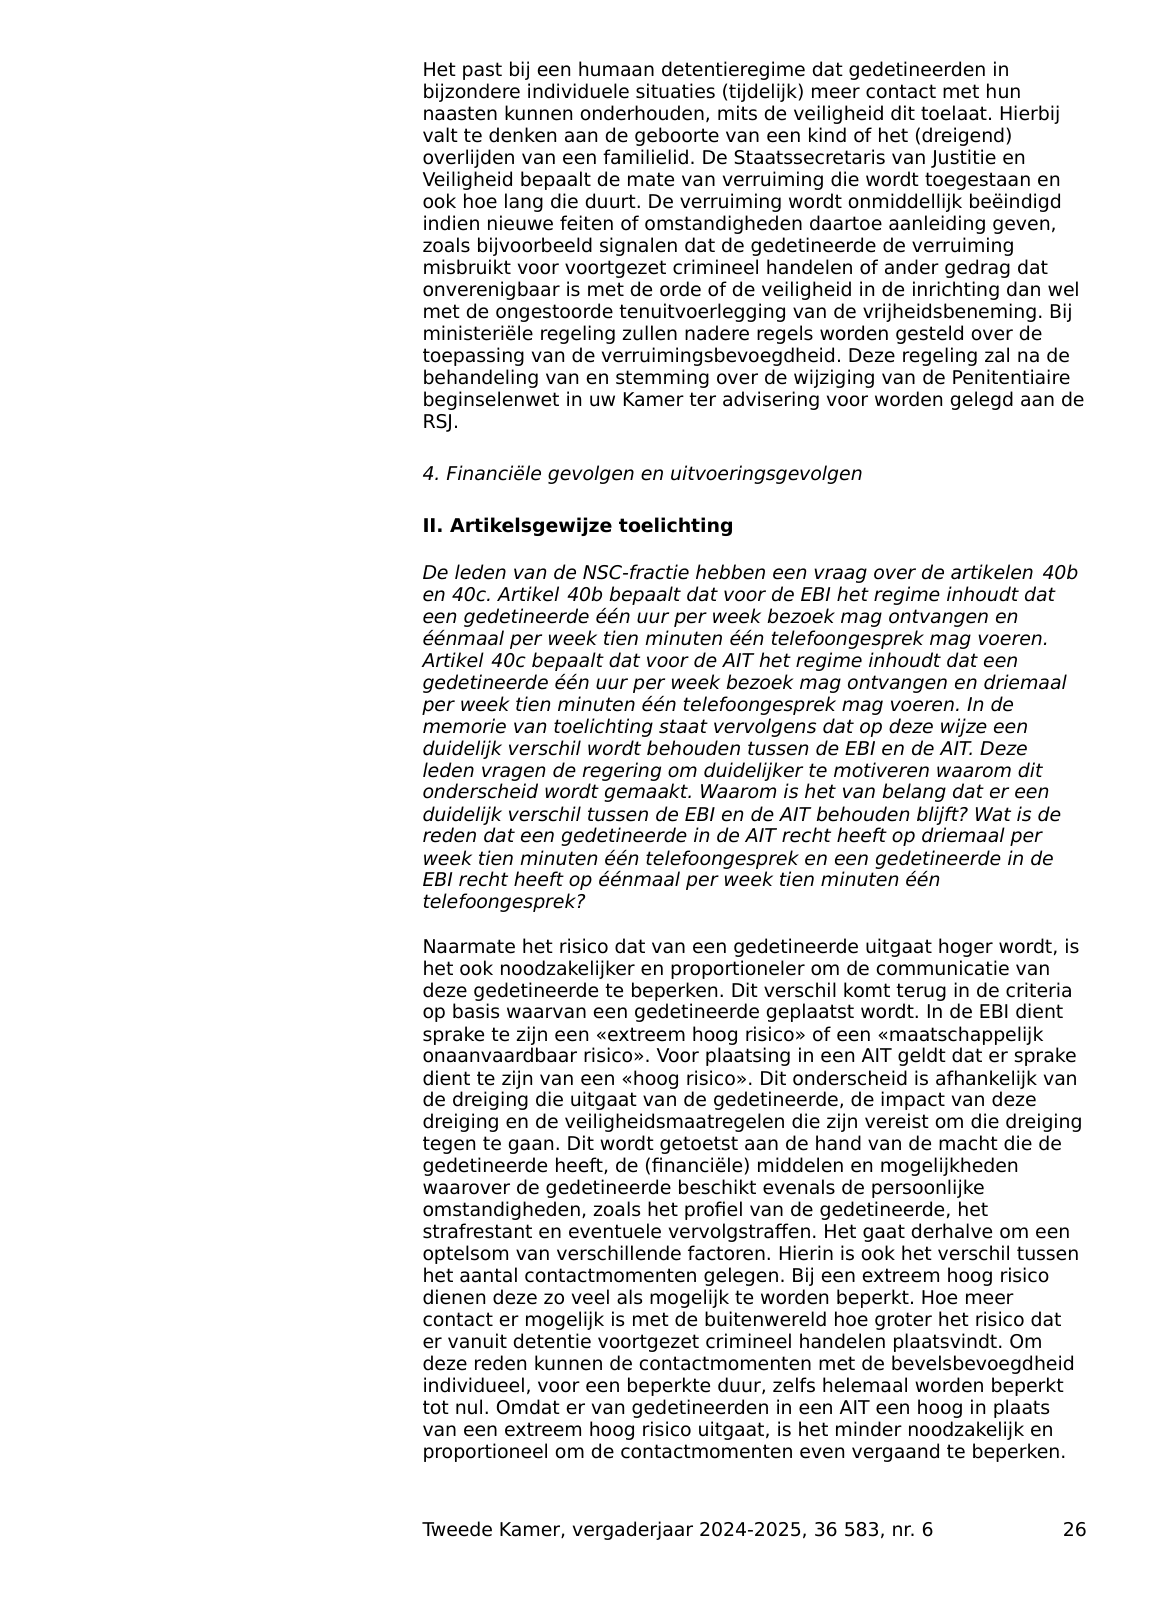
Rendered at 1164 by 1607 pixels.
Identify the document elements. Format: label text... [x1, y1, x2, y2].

text De leden van de NSC-fractie hebben een vraag over de artikelen 40b en 40c. Artikel 40b bepaalt dat voor de EBI het regime inhoudt dat een gedetineerde één uur per week bezoek mag ontvangen en éénmaal per week tien minuten één telefoongesprek mag voeren. Artikel 40c bepaalt dat voor de AIT het regime inhoudt dat een gedetineerde één uur per week bezoek mag ontvangen en driemaal per week tien minuten één telefoongesprek mag voeren. In de memorie van toelichting staat vervolgens dat op deze wijze een duidelijk verschil wordt behouden tussen de EBI en de AIT. Deze leden vragen de regering om duidelijker te motiveren waarom dit onderscheid wordt gemaakt. Waarom is het van belang dat er een duidelijk verschil tussen de EBI en de AIT behouden blijft? Wat is de reden dat een gedetineerde in de AIT recht heeft op driemaal per week tien minuten één telefoongesprek en een gedetineerde in de EBI recht heeft op éénmaal per week tien minuten één telefoongesprek? [422, 562, 1087, 913]
text Het past bij een humaan detentieregime dat gedetineerden in bijzondere individuele situaties (tijdelijk) meer contact met hun naasten kunnen onderhouden, mits de veiligheid dit toelaat. Hierbij valt te denken aan de geboorte van een kind of het (dreigend) overlijden van een familielid. De Staatssecretaris van Justitie en Veiligheid bepaalt de mate van verruiming die wordt toegestaan en ook hoe lang die duurt. De verruiming wordt onmiddellijk beëindigd indien nieuwe feiten of omstandigheden daartoe aanleiding geven, zoals bijvoorbeeld signalen dat de gedetineerde de verruiming misbruikt voor voortgezet crimineel handelen of ander gedrag dat onverenigbaar is met de orde of de veiligheid in de inrichting dan wel met de ongestoorde tenuitvoerlegging van de vrijheidsbeneming. Bij ministeriële regeling zullen nadere regels worden gesteld over de toepassing van de verruimingsbevoegdheid. Deze regeling zal na de behandeling van en stemming over de wijziging van de Penitentiaire beginselenwet in uw Kamer ter advisering voor worden gelegd aan de RSJ. [422, 59, 1087, 433]
text Naarmate het risico dat van een gedetineerde uitgaat hoger wordt, is het ook noodzakelijker en proportioneler om de communicatie van deze gedetineerde te beperken. Dit verschil komt terug in de criteria op basis waarvan een gedetineerde geplaatst wordt. In de EBI dient sprake te zijn een «extreem hoog risico» of een «maatschappelijk onaanvaardbaar risico». Voor plaatsing in een AIT geldt dat er sprake dient te zijn van een «hoog risico». Dit onderscheid is afhankelijk van de dreiging die uitgaat van de gedetineerde, de impact van deze dreiging en de veiligheidsmaatregelen die zijn vereist om die dreiging tegen te gaan. Dit wordt getoetst aan de hand van de macht die de gedetineerde heeft, de (financiële) middelen en mogelijkheden waarover de gedetineerde beschikt evenals de persoonlijke omstandigheden, zoals het profiel van de gedetineerde, het strafrestant en eventuele vervolgstraffen. Het gaat derhalve om een optelsom van verschillende factoren. Hierin is ook het verschil tussen het aantal contactmomenten gelegen. Bij een extreem hoog risico dienen deze zo veel als mogelijk te worden beperkt. Hoe meer contact er mogelijk is met de buitenwereld hoe groter het risico dat er vanuit detentie voortgezet crimineel handelen plaatsvindt. Om deze reden kunnen de contactmomenten met de bevelsbevoegdheid individueel, voor een beperkte duur, zelfs helemaal worden beperkt tot nul. Omdat er van gedetineerden in een AIT een hoog in plaats van een extreem hoog risico uitgaat, is het minder noodzakelijk en proportioneel om de contactmomenten even vergaand te beperken. [422, 936, 1087, 1463]
subtitle II. Artikelsgewijze toelichting [422, 515, 1087, 537]
subtitle 4. Financiële gevolgen en uitvoeringsgevolgen [422, 463, 1087, 485]
